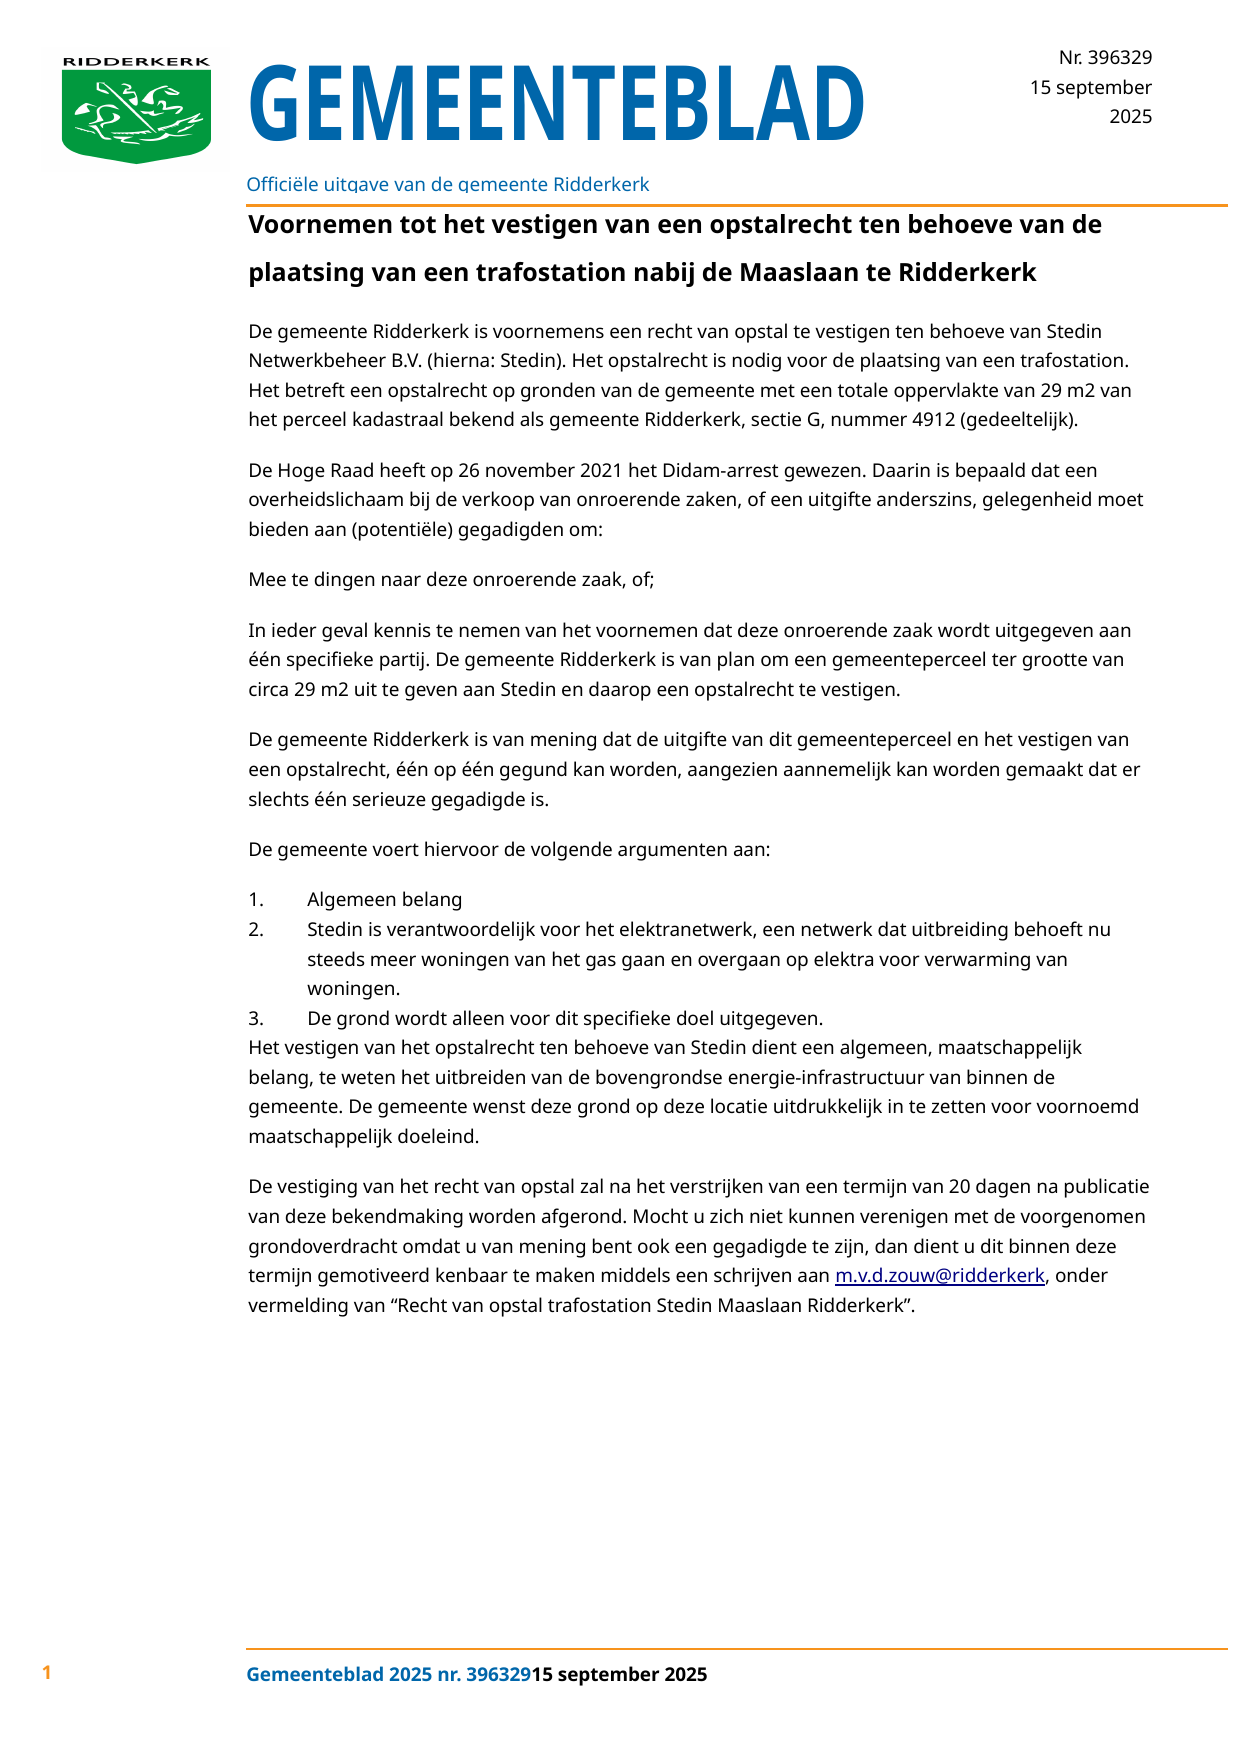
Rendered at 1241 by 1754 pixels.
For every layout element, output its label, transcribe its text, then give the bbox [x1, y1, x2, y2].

text Het vestigen van het opstalrecht ten behoeve van Stedin dient een algemeen, maatschappelijk belang, te weten het uitbreiden van de bovengrondse energie-infrastructuur van binnen de gemeente. De gemeente wenst deze grond op deze locatie uitdrukkelijk in te zetten voor voornoemd maatschappelijk doeleind. [248, 1034, 1152, 1149]
list De grond wordt alleen voor dit specifieke doel uitgegeven. [248, 1005, 1152, 1031]
text Mee te dingen naar deze onroerende zaak, of; [248, 567, 1152, 592]
list Stedin is verantwoordelijk voor het elektranetwerk, een netwerk dat uitbreiding behoeft nu steeds meer woningen van het gas gaan en overgaan op elektra voor verwarming van woningen. [248, 916, 1152, 1001]
picture [41, 47, 231, 172]
text De vestiging van het recht van opstal zal na het verstrijken van een termijn van 20 dagen na publicatie van deze bekendmaking worden afgerond. Mocht u zich niet kunnen verenigen met de voorgenomen grondoverdracht omdat u van mening bent ook een gegadigde te zijn, dan dient u dit binnen deze termijn gemotiveerd kenbaar te maken middels een schrijven aan m.v.d.zouw@ridderkerk, onder vermelding van “Recht van opstal trafostation Stedin Maaslaan Ridderkerk”. [248, 1174, 1152, 1318]
text De Hoge Raad heeft op 26 november 2021 het Didam-arrest gewezen. Daarin is bepaald dat een overheidslichaam bij de verkoop van onroerende zaken, of een uitgifte anderszins, gelegenheid moet bieden aan (potentiële) gegadigden om: [248, 457, 1152, 542]
text De gemeente Ridderkerk is voornemens een recht van opstal te vestigen ten behoeve van Stedin Netwerkbeheer B.V. (hierna: Stedin). Het opstalrecht is nodig voor de plaatsing van een trafostation. Het betreft een opstalrecht op gronden van de gemeente met een totale oppervlakte van 29 m2 van het perceel kadastraal bekend als gemeente Ridderkerk, sectie G, nummer 4912 (gedeeltelijk). [248, 318, 1152, 432]
text De gemeente voert hiervoor de volgende argumenten aan: [248, 836, 1152, 862]
text Voornemen tot het vestigen van een opstalrecht ten behoeve van de plaatsing van een trafostation nabij de Maaslaan te Ridderkerk [248, 207, 1152, 288]
list Algemeen belang [248, 887, 1152, 912]
text In ieder geval kennis te nemen van het voornemen dat deze onroerende zaak wordt uitgegeven aan één specifieke partij. De gemeente Ridderkerk is van plan om een gemeenteperceel ter grootte van circa 29 m2 uit te geven aan Stedin en daarop een opstalrecht te vestigen. [248, 617, 1152, 702]
text De gemeente Ridderkerk is van mening dat de uitgifte van dit gemeenteperceel en het vestigen van een opstalrecht, één op één gegund kan worden, aangezien aannemelijk kan worden gemaakt dat er slechts één serieuze gegadigde is. [248, 727, 1152, 812]
